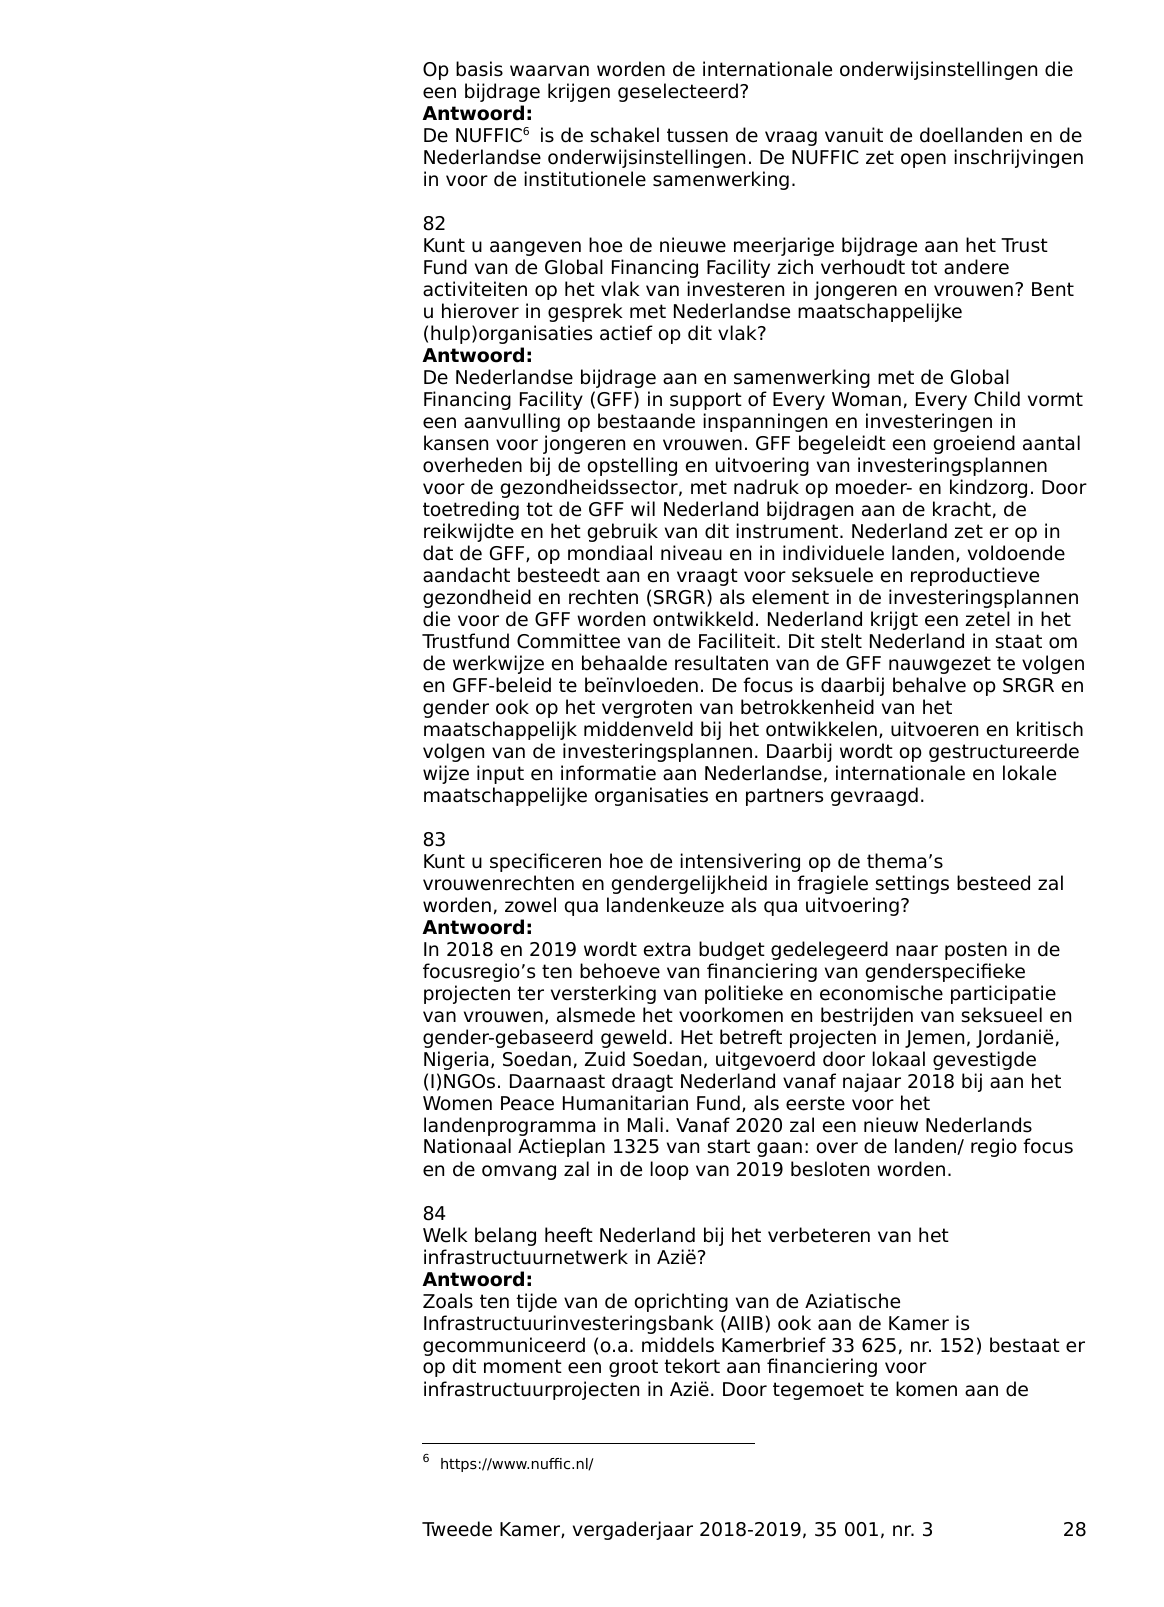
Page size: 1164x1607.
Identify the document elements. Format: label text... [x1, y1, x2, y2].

text Zoals ten tijde van de oprichting van de Aziatische Infrastructuurinvesteringsbank (AIIB) ook aan de Kamer is gecommuniceerd (o.a. middels Kamerbrief 33 625, nr. 152) bestaat er op dit moment een groot tekort aan financiering voor infrastructuurprojecten in Azië. Door tegemoet te komen aan de [422, 1291, 1087, 1400]
text 84 [422, 1203, 1087, 1224]
text De Nederlandse bijdrage aan en samenwerking met de Global Financing Facility (GFF) in support of Every Woman, Every Child vormt een aanvulling op bestaande inspanningen en investeringen in kansen voor jongeren en vrouwen. GFF begeleidt een groeiend aantal overheden bij de opstelling en uitvoering van investeringsplannen voor de gezondheidssector, met nadruk op moeder- en kindzorg. Door toetreding tot de GFF wil Nederland bijdragen aan de kracht, de reikwijdte en het gebruik van dit instrument. Nederland zet er op in dat de GFF, op mondiaal niveau en in individuele landen, voldoende aandacht besteedt aan en vraagt voor seksuele en reproductieve gezondheid en rechten (SRGR) als element in de investeringsplannen die voor de GFF worden ontwikkeld. Nederland krijgt een zetel in het Trustfund Committee van de Faciliteit. Dit stelt Nederland in staat om de werkwijze en behaalde resultaten van de GFF nauwgezet te volgen en GFF-beleid te beïnvloeden. De focus is daarbij behalve op SRGR en gender ook op het vergroten van betrokkenheid van het maatschappelijk middenveld bij het ontwikkelen, uitvoeren en kritisch volgen van de investeringsplannen. Daarbij wordt op gestructureerde wijze input en informatie aan Nederlandse, internationale en lokale maatschappelijke organisaties en partners gevraagd. [422, 367, 1087, 807]
text Antwoord: [422, 917, 1087, 939]
text 83 [422, 829, 1087, 851]
text Antwoord: [422, 103, 1087, 125]
text https://www.nuffic.nl/ [422, 1452, 1087, 1474]
text Welk belang heeft Nederland bij het verbeteren van het infrastructuurnetwerk in Azië? [422, 1224, 1087, 1268]
text Kunt u aangeven hoe de nieuwe meerjarige bijdrage aan het Trust Fund van de Global Financing Facility zich verhoudt tot andere activiteiten op het vlak van investeren in jongeren en vrouwen? Bent u hierover in gesprek met Nederlandse maatschappelijke (hulp)organisaties actief op dit vlak? [422, 235, 1087, 345]
text Op basis waarvan worden de internationale onderwijsinstellingen die een bijdrage krijgen geselecteerd? [422, 59, 1087, 103]
text In 2018 en 2019 wordt extra budget gedelegeerd naar posten in de focusregio’s ten behoeve van financiering van genderspecifieke projecten ter versterking van politieke en economische participatie van vrouwen, alsmede het voorkomen en bestrijden van seksueel en gender-gebaseerd geweld. Het betreft projecten in Jemen, Jordanië, Nigeria, Soedan, Zuid Soedan, uitgevoerd door lokaal gevestigde (I)NGOs. Daarnaast draagt Nederland vanaf najaar 2018 bij aan het Women Peace Humanitarian Fund, als eerste voor het landenprogramma in Mali. Vanaf 2020 zal een nieuw Nederlands Nationaal Actieplan 1325 van start gaan: over de landen/ regio focus en de omvang zal in de loop van 2019 besloten worden. [422, 939, 1087, 1180]
text Antwoord: [422, 1268, 1087, 1291]
text Antwoord: [422, 345, 1087, 367]
text 82 [422, 213, 1087, 235]
text De NUFFIC is de schakel tussen de vraag vanuit de doellanden en de Nederlandse onderwijsinstellingen. De NUFFIC zet open inschrijvingen in voor de institutionele samenwerking. [422, 125, 1087, 191]
text Kunt u specificeren hoe de intensivering op de thema’s vrouwenrechten en gendergelijkheid in fragiele settings besteed zal worden, zowel qua landenkeuze als qua uitvoering? [422, 851, 1087, 917]
